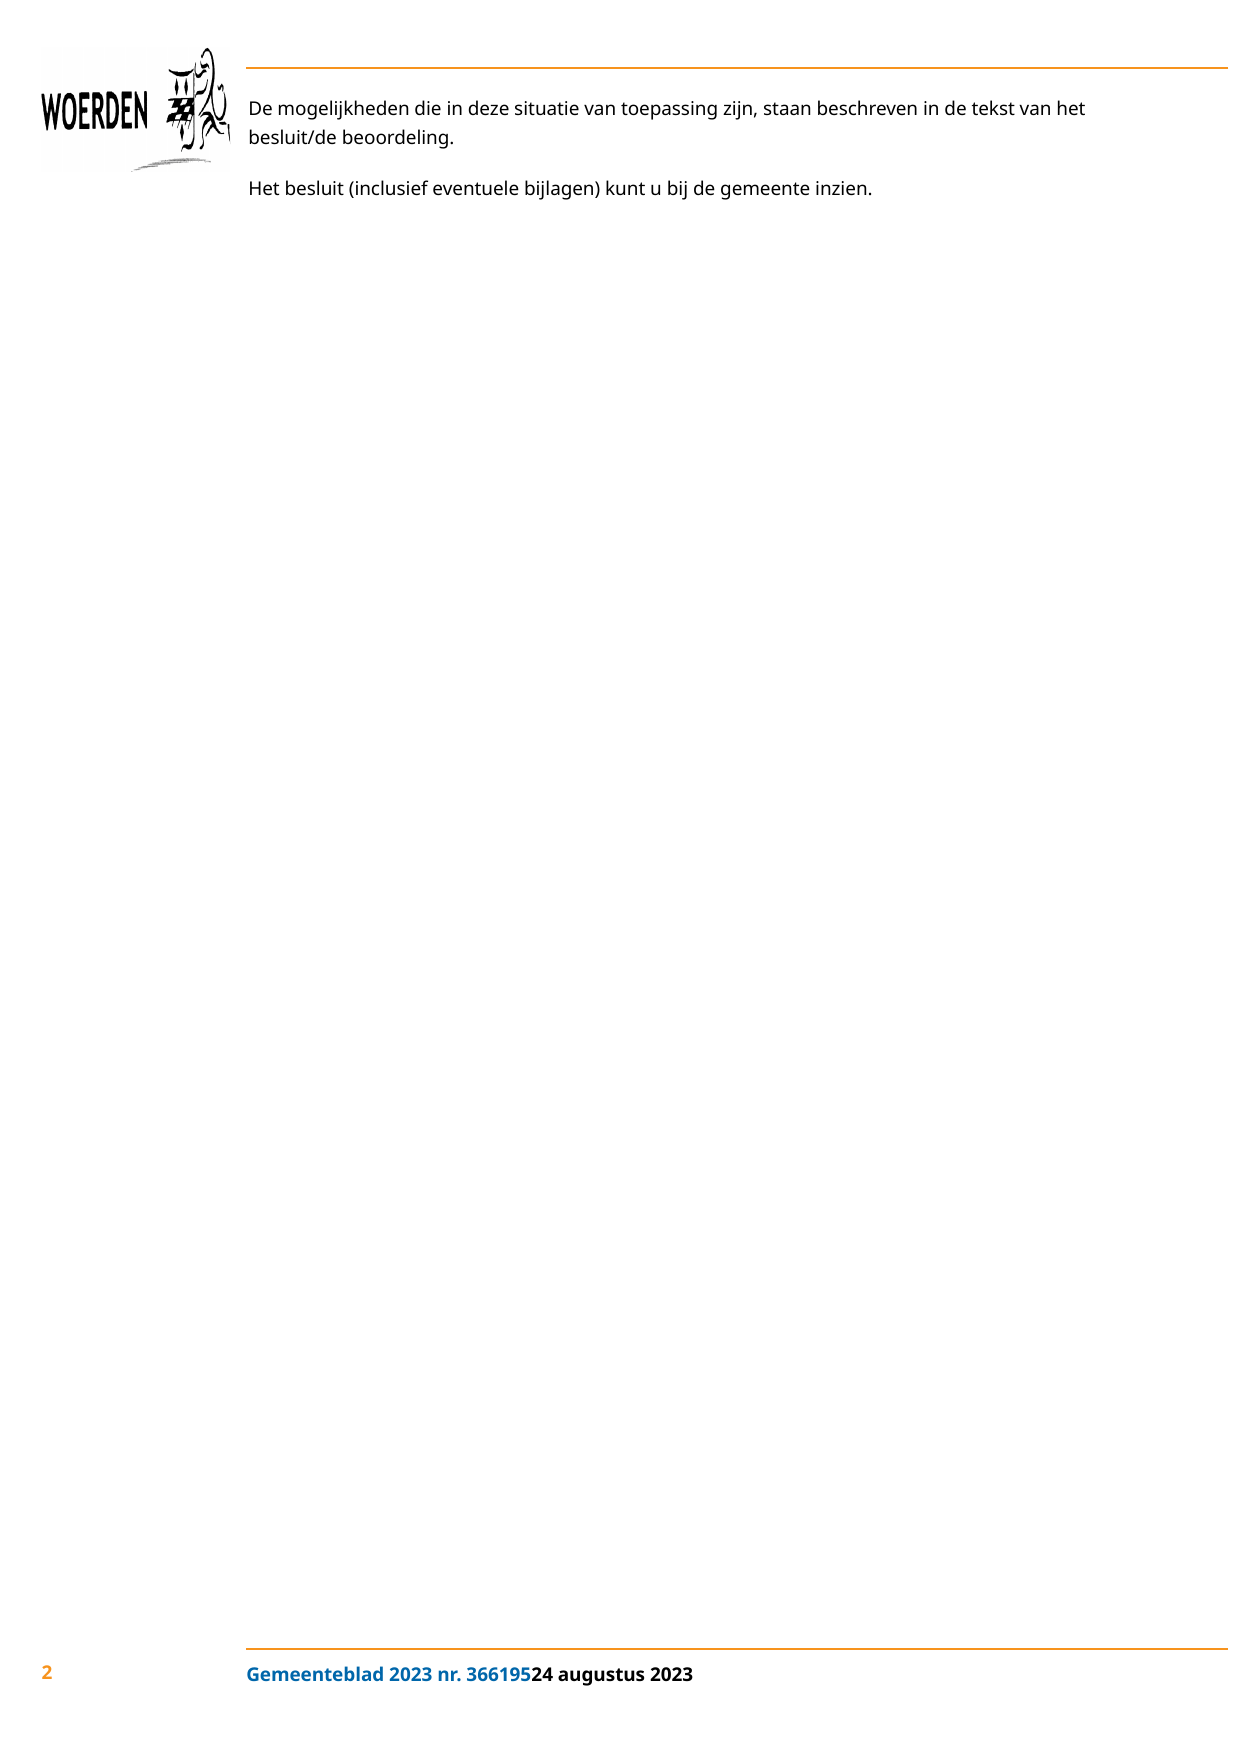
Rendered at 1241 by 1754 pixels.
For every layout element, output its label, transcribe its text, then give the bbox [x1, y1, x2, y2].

picture [41, 47, 231, 172]
text Het besluit (inclusief eventuele bijlagen) kunt u bij de gemeente inzien. [248, 175, 1152, 201]
text De mogelijkheden die in deze situatie van toepassing zijn, staan beschreven in de tekst van het besluit/de beoordeling. [248, 95, 1152, 150]
